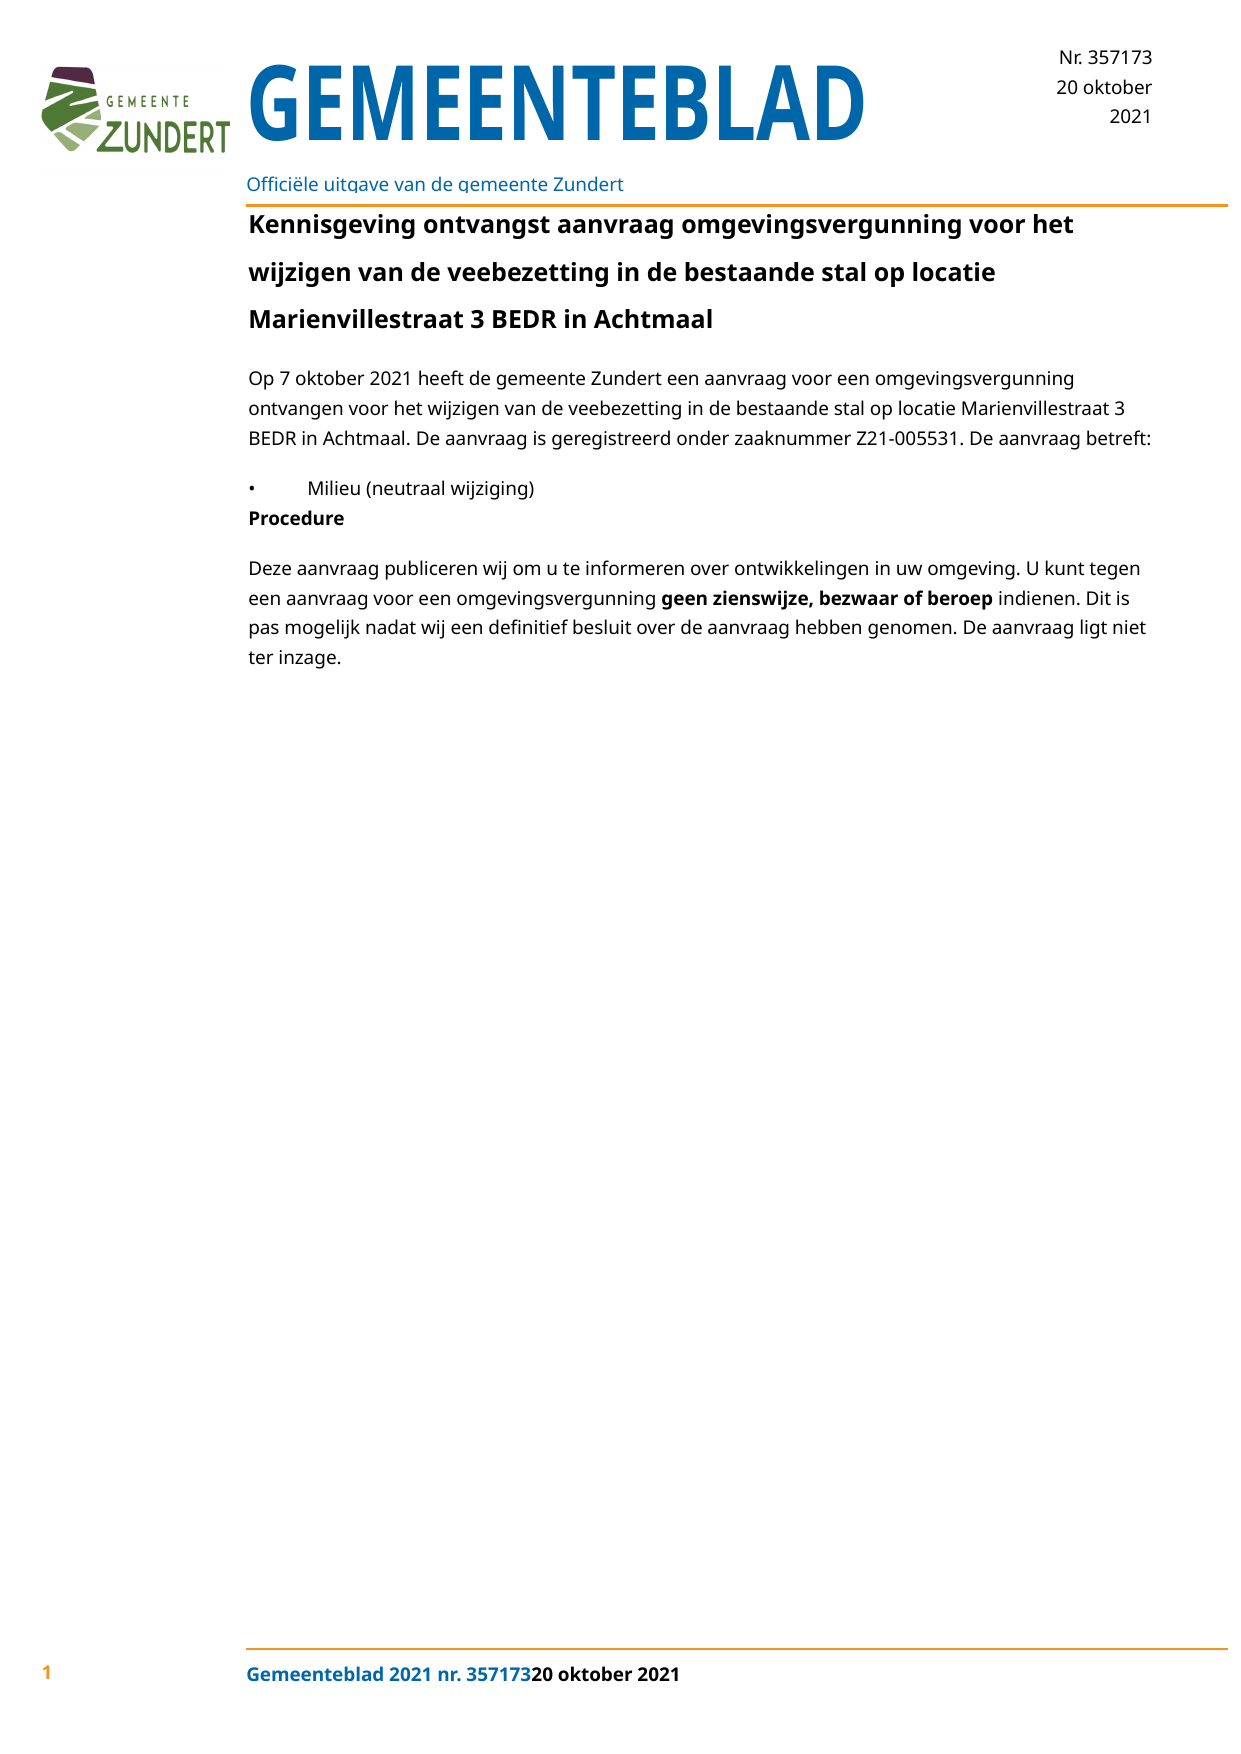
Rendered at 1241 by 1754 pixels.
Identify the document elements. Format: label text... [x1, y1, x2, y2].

text Kennisgeving ontvangst aanvraag omgevingsvergunning voor het wijzigen van de veebezetting in de bestaande stal op locatie Marienvillestraat 3 BEDR in Achtmaal [248, 207, 1152, 336]
text Deze aanvraag publiceren wij om u te informeren over ontwikkelingen in uw omgeving. U kunt tegen een aanvraag voor een omgevingsvergunning geen zienswijze, bezwaar of beroep indienen. Dit is pas mogelijk nadat wij een definitief besluit over de aanvraag hebben genomen. De aanvraag ligt niet ter inzage. [248, 555, 1152, 669]
list Milieu (neutraal wijziging) [248, 475, 1152, 501]
text Procedure [248, 505, 1152, 530]
text Op 7 oktober 2021 heeft de gemeente Zundert een aanvraag voor een omgevingsvergunning ontvangen voor het wijzigen van de veebezetting in de bestaande stal op locatie Marienvillestraat 3 BEDR in Achtmaal. De aanvraag is geregistreerd onder zaaknummer Z21-005531. De aanvraag betreft: [248, 366, 1152, 450]
picture [41, 47, 231, 172]
